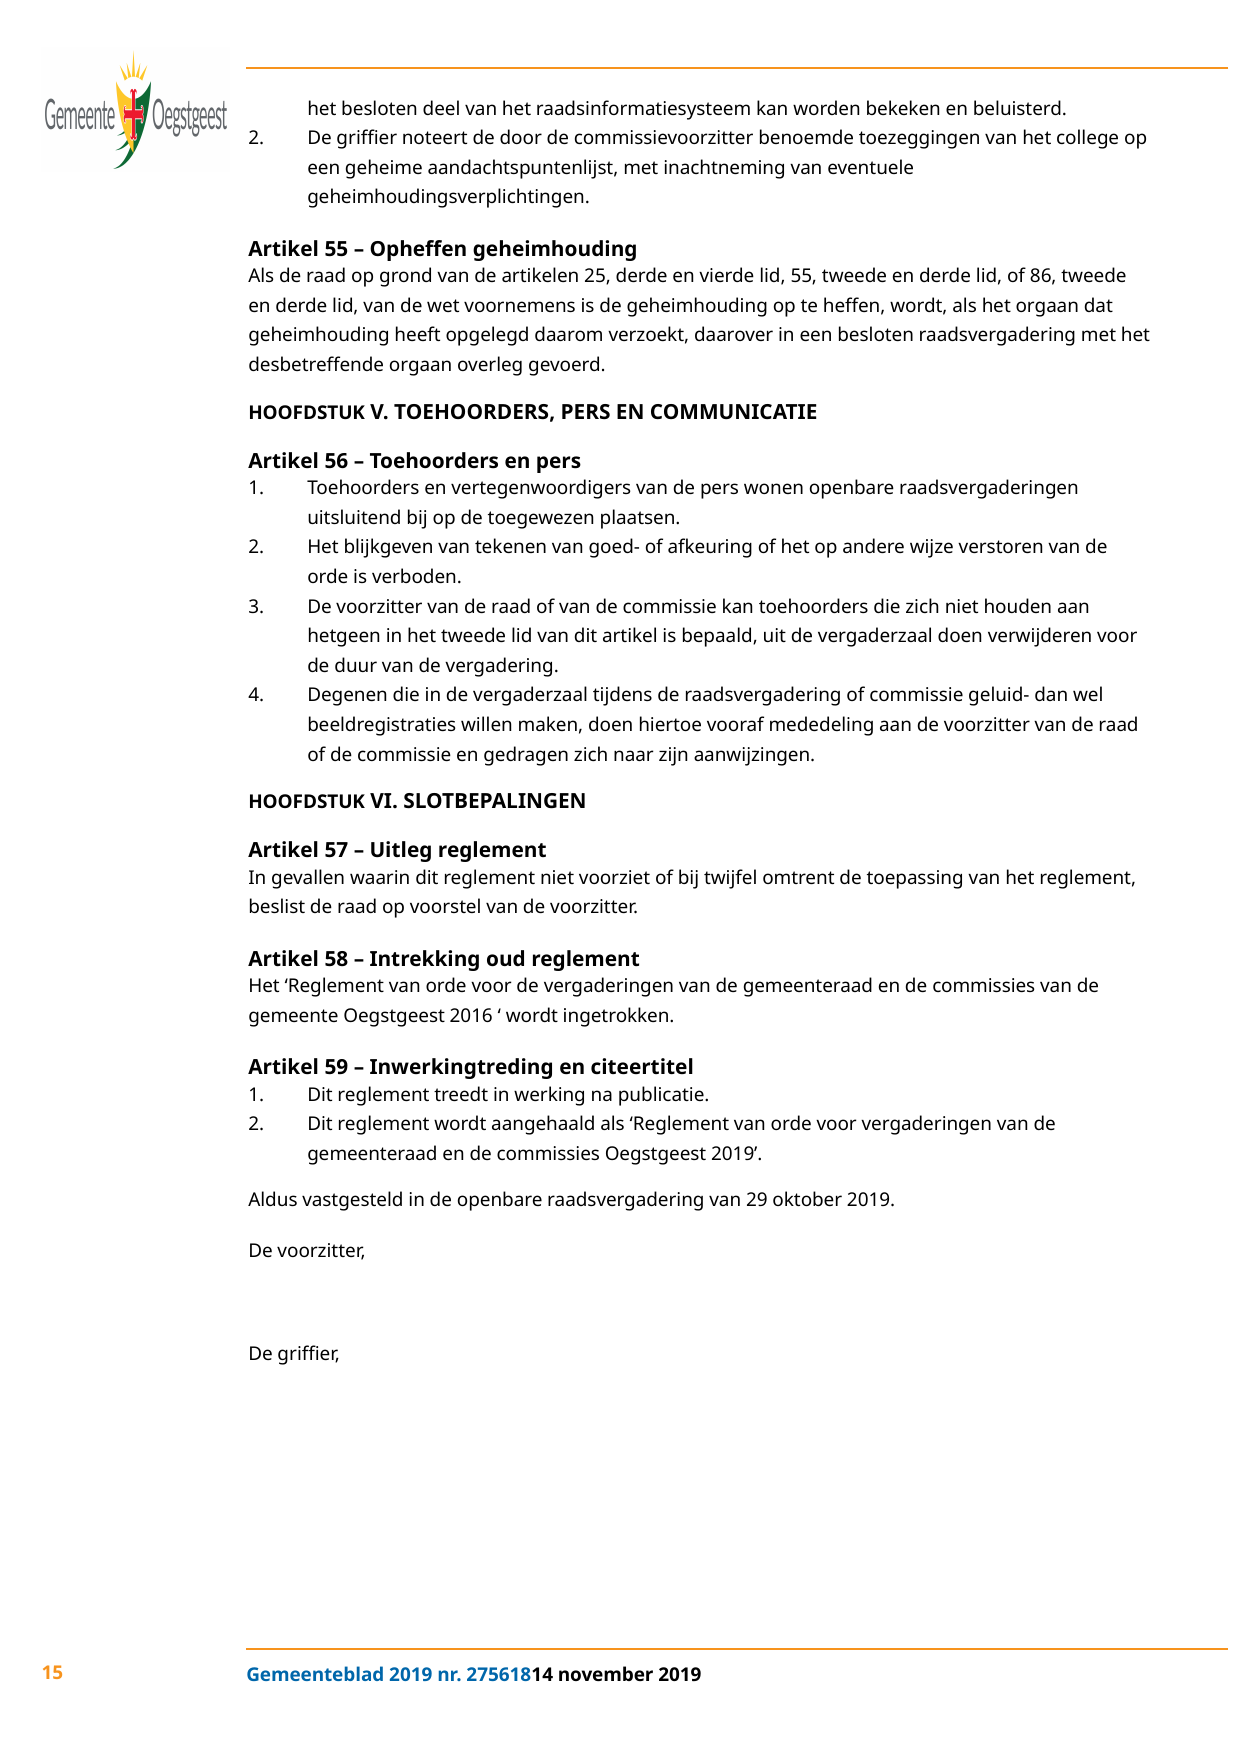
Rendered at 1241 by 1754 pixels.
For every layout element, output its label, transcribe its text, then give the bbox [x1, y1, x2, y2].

list De voorzitter van de raad of van de commissie kan toehoorders die zich niet houden aan hetgeen in het tweede lid van dit artikel is bepaald, uit de vergaderzaal doen verwijderen voor de duur van de vergadering. [248, 593, 1152, 678]
text De voorzitter, [248, 1237, 1152, 1263]
list Het blijkgeven van tekenen van goed- of afkeuring of het op andere wijze verstoren van de orde is verboden. [248, 534, 1152, 589]
list Dit reglement treedt in werking na publicatie. [248, 1081, 1152, 1107]
picture [41, 47, 231, 172]
list Degenen die in de vergaderzaal tijdens de raadsvergadering of commissie geluid- dan wel beeldregistraties willen maken, doen hiertoe vooraf mededeling aan de voorzitter van de raad of de commissie en gedragen zich naar zijn aanwijzingen. [248, 682, 1152, 766]
text HOOFDSTUK VI. SLOTBEPALINGEN [248, 786, 1152, 815]
text Het ‘Reglement van orde voor de vergaderingen van de gemeenteraad en de commissies van de gemeente Oegstgeest 2016 ‘ wordt ingetrokken. [248, 972, 1152, 1028]
text Artikel 56 – Toehoorders en pers [248, 446, 1152, 474]
text In gevallen waarin dit reglement niet voorziet of bij twijfel omtrent de toepassing van het reglement, beslist de raad op voorstel van de voorzitter. [248, 864, 1152, 919]
text De griffier, [248, 1340, 1152, 1366]
text HOOFDSTUK V. TOEHOORDERS, PERS EN COMMUNICATIE [248, 397, 1152, 425]
list het besloten deel van het raadsinformatiesysteem kan worden bekeken en beluisterd. [248, 95, 1152, 121]
text Artikel 58 – Intrekking oud reglement [248, 944, 1152, 972]
text Artikel 55 – Opheffen geheimhouding [248, 234, 1152, 262]
list Toehoorders en vertegenwoordigers van de pers wonen openbare raadsvergaderingen uitsluitend bij op de toegewezen plaatsen. [248, 474, 1152, 530]
text Als de raad op grond van de artikelen 25, derde en vierde lid, 55, tweede en derde lid, of 86, tweede en derde lid, van de wet voornemens is de geheimhouding op te heffen, wordt, als het orgaan dat geheimhouding heeft opgelegd daarom verzoekt, daarover in een besloten raadsvergadering met het desbetreffende orgaan overleg gevoerd. [248, 262, 1152, 377]
text Artikel 57 – Uitleg reglement [248, 836, 1152, 864]
list Dit reglement wordt aangehaald als ‘Reglement van orde voor vergaderingen van de gemeenteraad en de commissies Oegstgeest 2019’. [248, 1111, 1152, 1166]
list De griffier noteert de door de commissievoorzitter benoemde toezeggingen van het college op een geheime aandachtspuntenlijst, met inachtneming van eventuele geheimhoudingsverplichtingen. [248, 124, 1152, 209]
text Aldus vastgesteld in de openbare raadsvergadering van 29 oktober 2019. [248, 1186, 1152, 1211]
text Artikel 59 – Inwerkingtreding en citeertitel [248, 1052, 1152, 1081]
